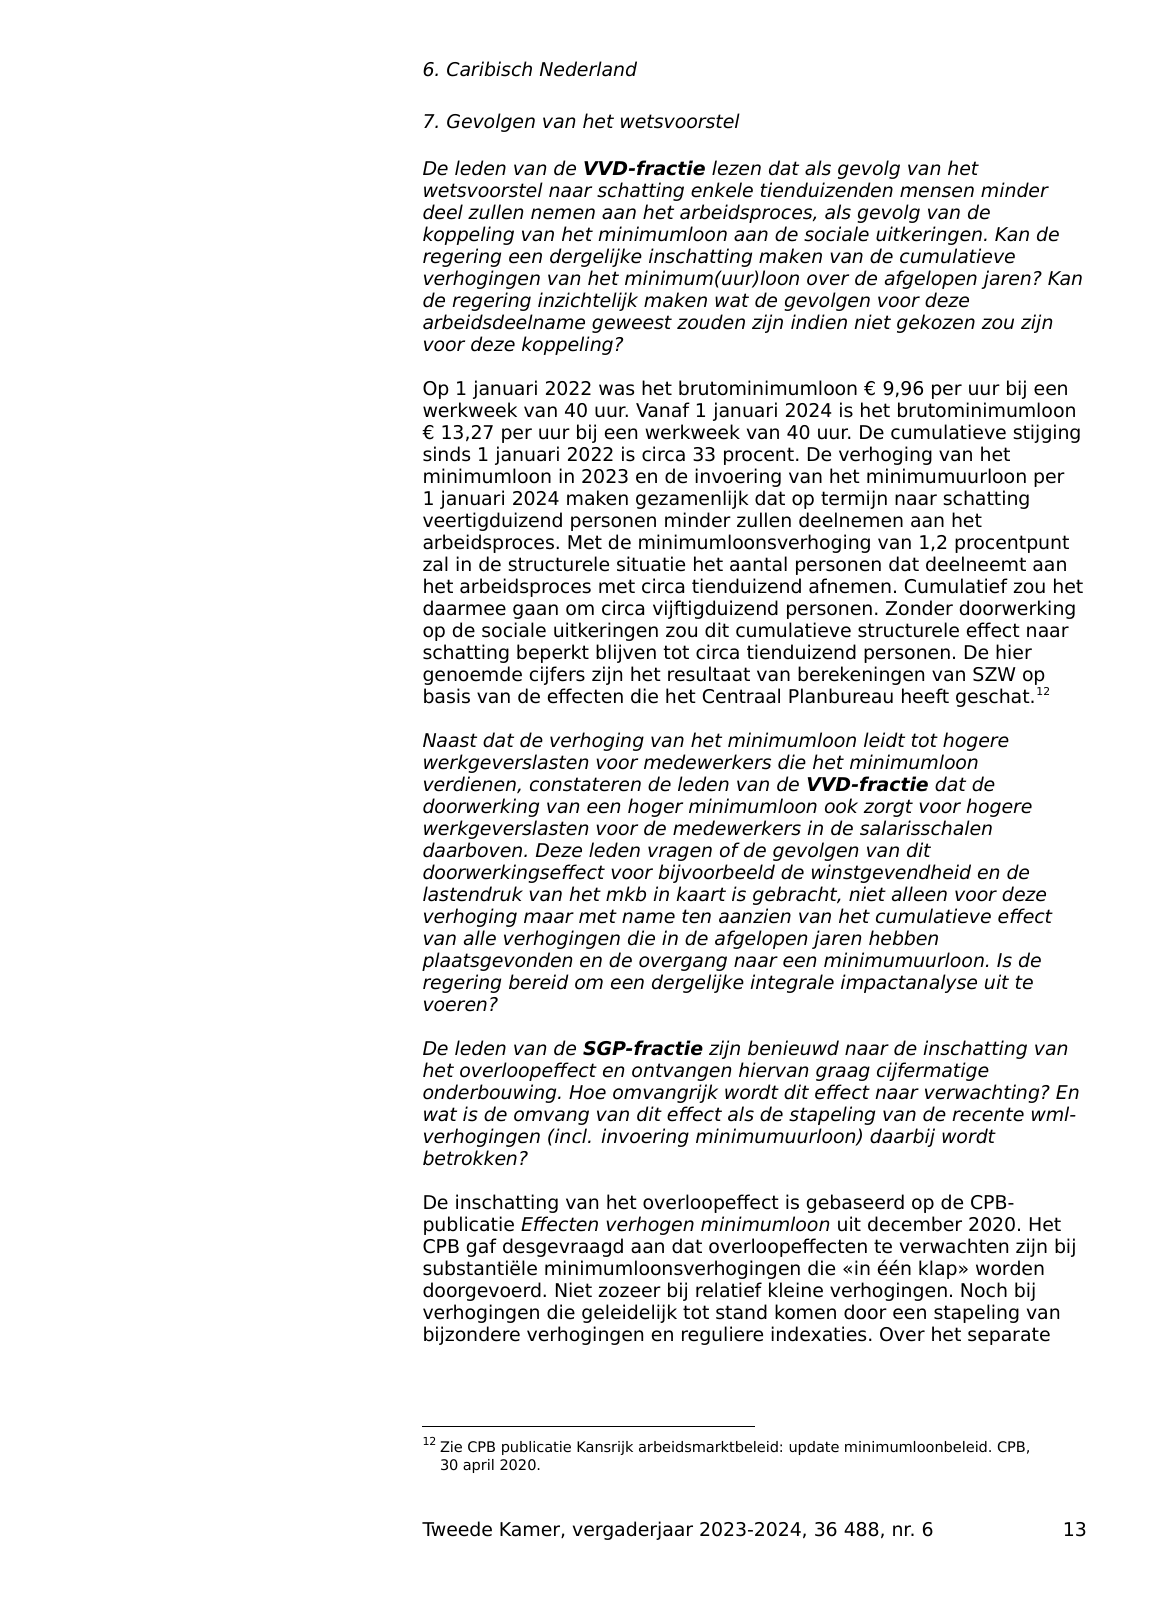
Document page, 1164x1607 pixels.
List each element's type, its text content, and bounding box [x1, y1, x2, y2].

text De inschatting van het overloopeffect is gebaseerd op de CPB-publicatie Effecten verhogen minimumloon uit december 2020. Het CPB gaf desgevraagd aan dat overloopeffecten te verwachten zijn bij substantiële minimumloonsverhogingen die «in één klap» worden doorgevoerd. Niet zozeer bij relatief kleine verhogingen. Noch bij verhogingen die geleidelijk tot stand komen door een stapeling van bijzondere verhogingen en reguliere indexaties. Over het separate [422, 1192, 1087, 1346]
subtitle 6. Caribisch Nederland [422, 59, 1087, 81]
text De leden van de SGP-fractie zijn benieuwd naar de inschatting van het overloopeffect en ontvangen hiervan graag cijfermatige onderbouwing. Hoe omvangrijk wordt dit effect naar verwachting? En wat is de omvang van dit effect als de stapeling van de recente wml-verhogingen (incl. invoering minimumuurloon) daarbij wordt betrokken? [422, 1038, 1087, 1170]
text De leden van de VVD-fractie lezen dat als gevolg van het wetsvoorstel naar schatting enkele tienduizenden mensen minder deel zullen nemen aan het arbeidsproces, als gevolg van de koppeling van het minimumloon aan de sociale uitkeringen. Kan de regering een dergelijke inschatting maken van de cumulatieve verhogingen van het minimum(uur)loon over de afgelopen jaren? Kan de regering inzichtelijk maken wat de gevolgen voor deze arbeidsdeelname geweest zouden zijn indien niet gekozen zou zijn voor deze koppeling? [422, 158, 1087, 356]
subtitle 7. Gevolgen van het wetsvoorstel [422, 111, 1087, 133]
text Zie CPB publicatie Kansrijk arbeidsmarktbeleid: update minimumloonbeleid. CPB, 30 april 2020. [422, 1435, 1087, 1474]
text Naast dat de verhoging van het minimumloon leidt tot hogere werkgeverslasten voor medewerkers die het minimumloon verdienen, constateren de leden van de VVD-fractie dat de doorwerking van een hoger minimumloon ook zorgt voor hogere werkgeverslasten voor de medewerkers in de salarisschalen daarboven. Deze leden vragen of de gevolgen van dit doorwerkingseffect voor bijvoorbeeld de winstgevendheid en de lastendruk van het mkb in kaart is gebracht, niet alleen voor deze verhoging maar met name ten aanzien van het cumulatieve effect van alle verhogingen die in de afgelopen jaren hebben plaatsgevonden en de overgang naar een minimumuurloon. Is de regering bereid om een dergelijke integrale impactanalyse uit te voeren? [422, 730, 1087, 1016]
text Op 1 januari 2022 was het brutominimumloon € 9,96 per uur bij een werkweek van 40 uur. Vanaf 1 januari 2024 is het brutominimumloon € 13,27 per uur bij een werkweek van 40 uur. De cumulatieve stijging sinds 1 januari 2022 is circa 33 procent. De verhoging van het minimumloon in 2023 en de invoering van het minimumuurloon per 1 januari 2024 maken gezamenlijk dat op termijn naar schatting veertigduizend personen minder zullen deelnemen aan het arbeidsproces. Met de minimumloonsverhoging van 1,2 procentpunt zal in de structurele situatie het aantal personen dat deelneemt aan het arbeidsproces met circa tienduizend afnemen. Cumulatief zou het daarmee gaan om circa vijftigduizend personen. Zonder doorwerking op de sociale uitkeringen zou dit cumulatieve structurele effect naar schatting beperkt blijven tot circa tienduizend personen. De hier genoemde cijfers zijn het resultaat van berekeningen van SZW op basis van de effecten die het Centraal Planbureau heeft geschat. [422, 378, 1087, 708]
